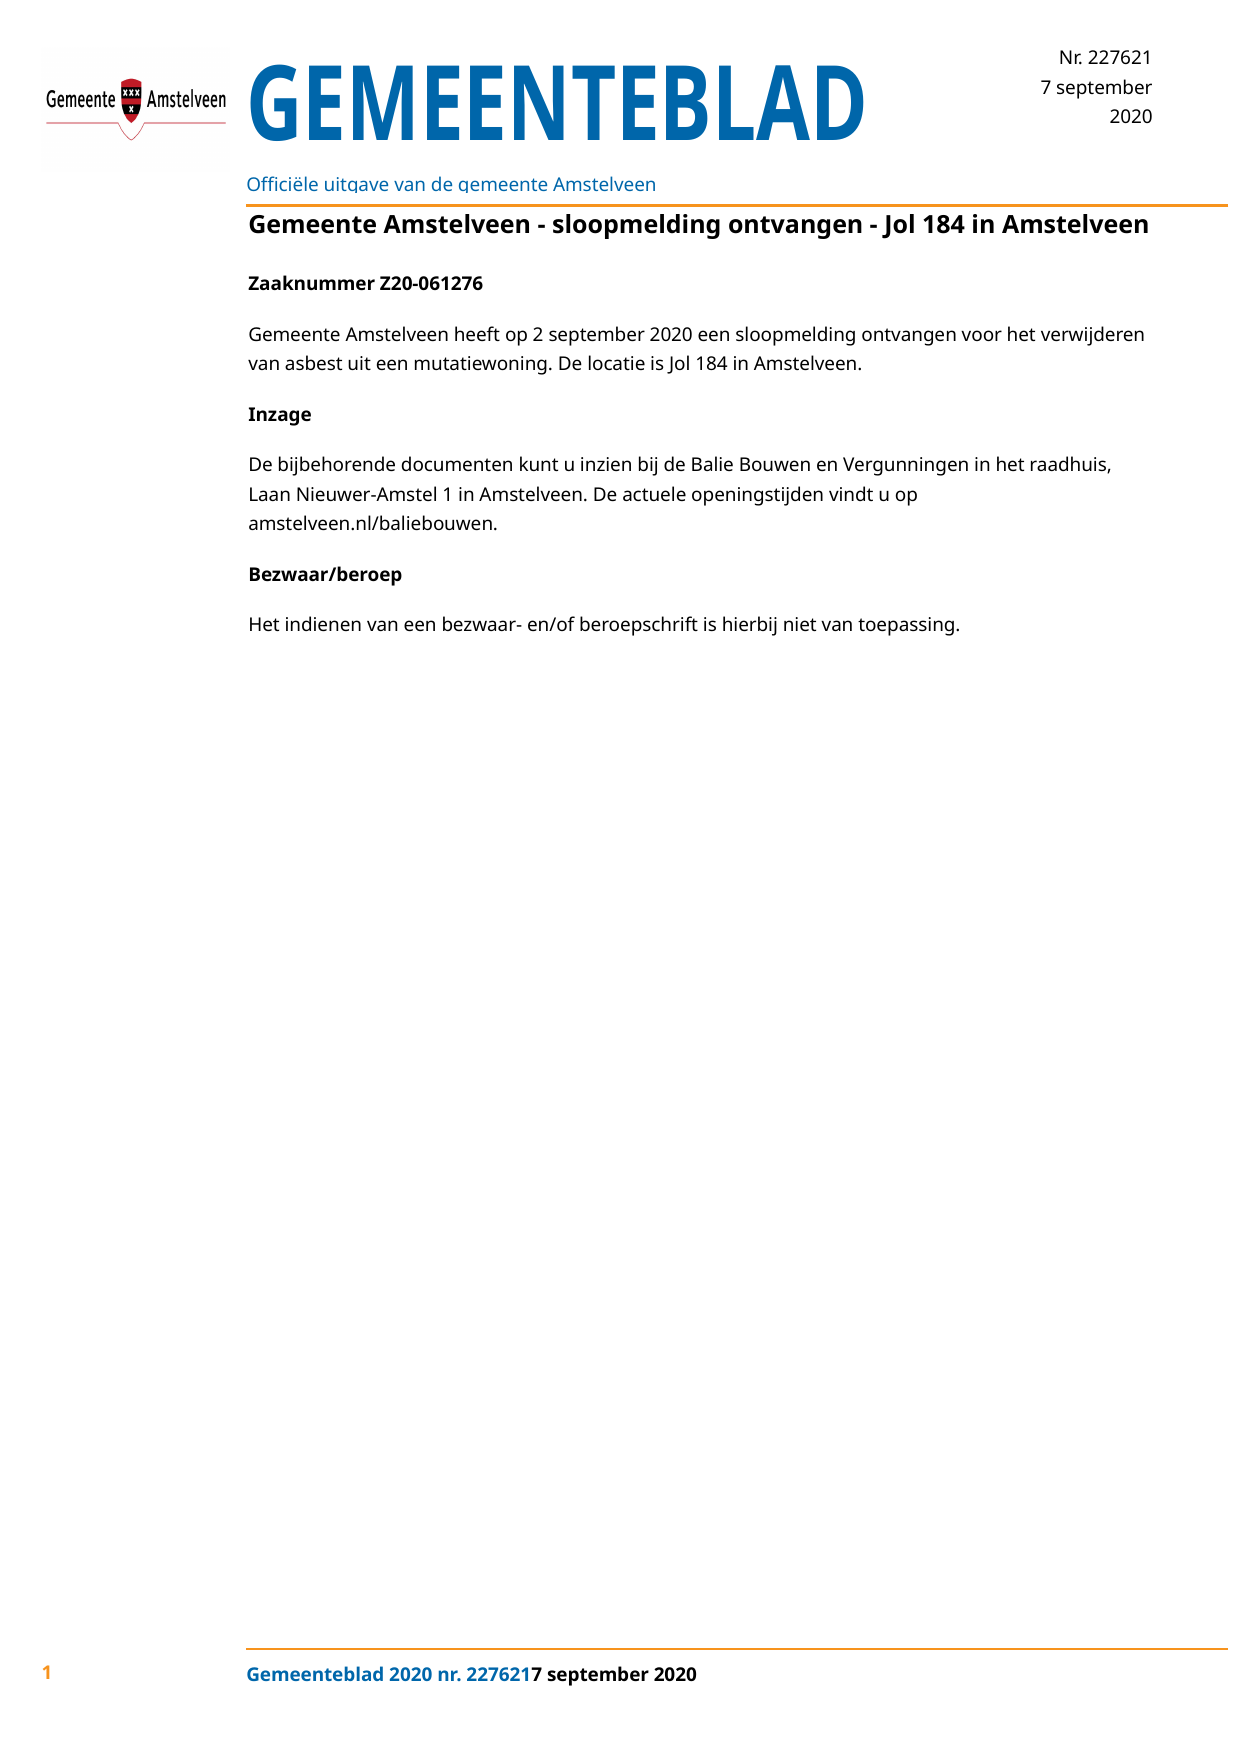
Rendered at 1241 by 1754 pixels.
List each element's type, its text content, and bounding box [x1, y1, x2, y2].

text De bijbehorende documenten kunt u inzien bij de Balie Bouwen en Vergunningen in het raadhuis, Laan Nieuwer-Amstel 1 in Amstelveen. De actuele openingstijden vindt u op amstelveen.nl/baliebouwen. [248, 451, 1152, 536]
text Gemeente Amstelveen heeft op 2 september 2020 een sloopmelding ontvangen voor het verwijderen van asbest uit een mutatiewoning. De locatie is Jol 184 in Amstelveen. [248, 321, 1152, 376]
text Gemeente Amstelveen - sloopmelding ontvangen - Jol 184 in Amstelveen [248, 207, 1152, 241]
text Bezwaar/beroep [248, 561, 1152, 586]
text Het indienen van een bezwaar- en/of beroepschrift is hierbij niet van toepassing. [248, 611, 1152, 637]
text Zaaknummer Z20-061276 [248, 270, 1152, 296]
text Inzage [248, 401, 1152, 426]
picture [41, 47, 231, 172]
